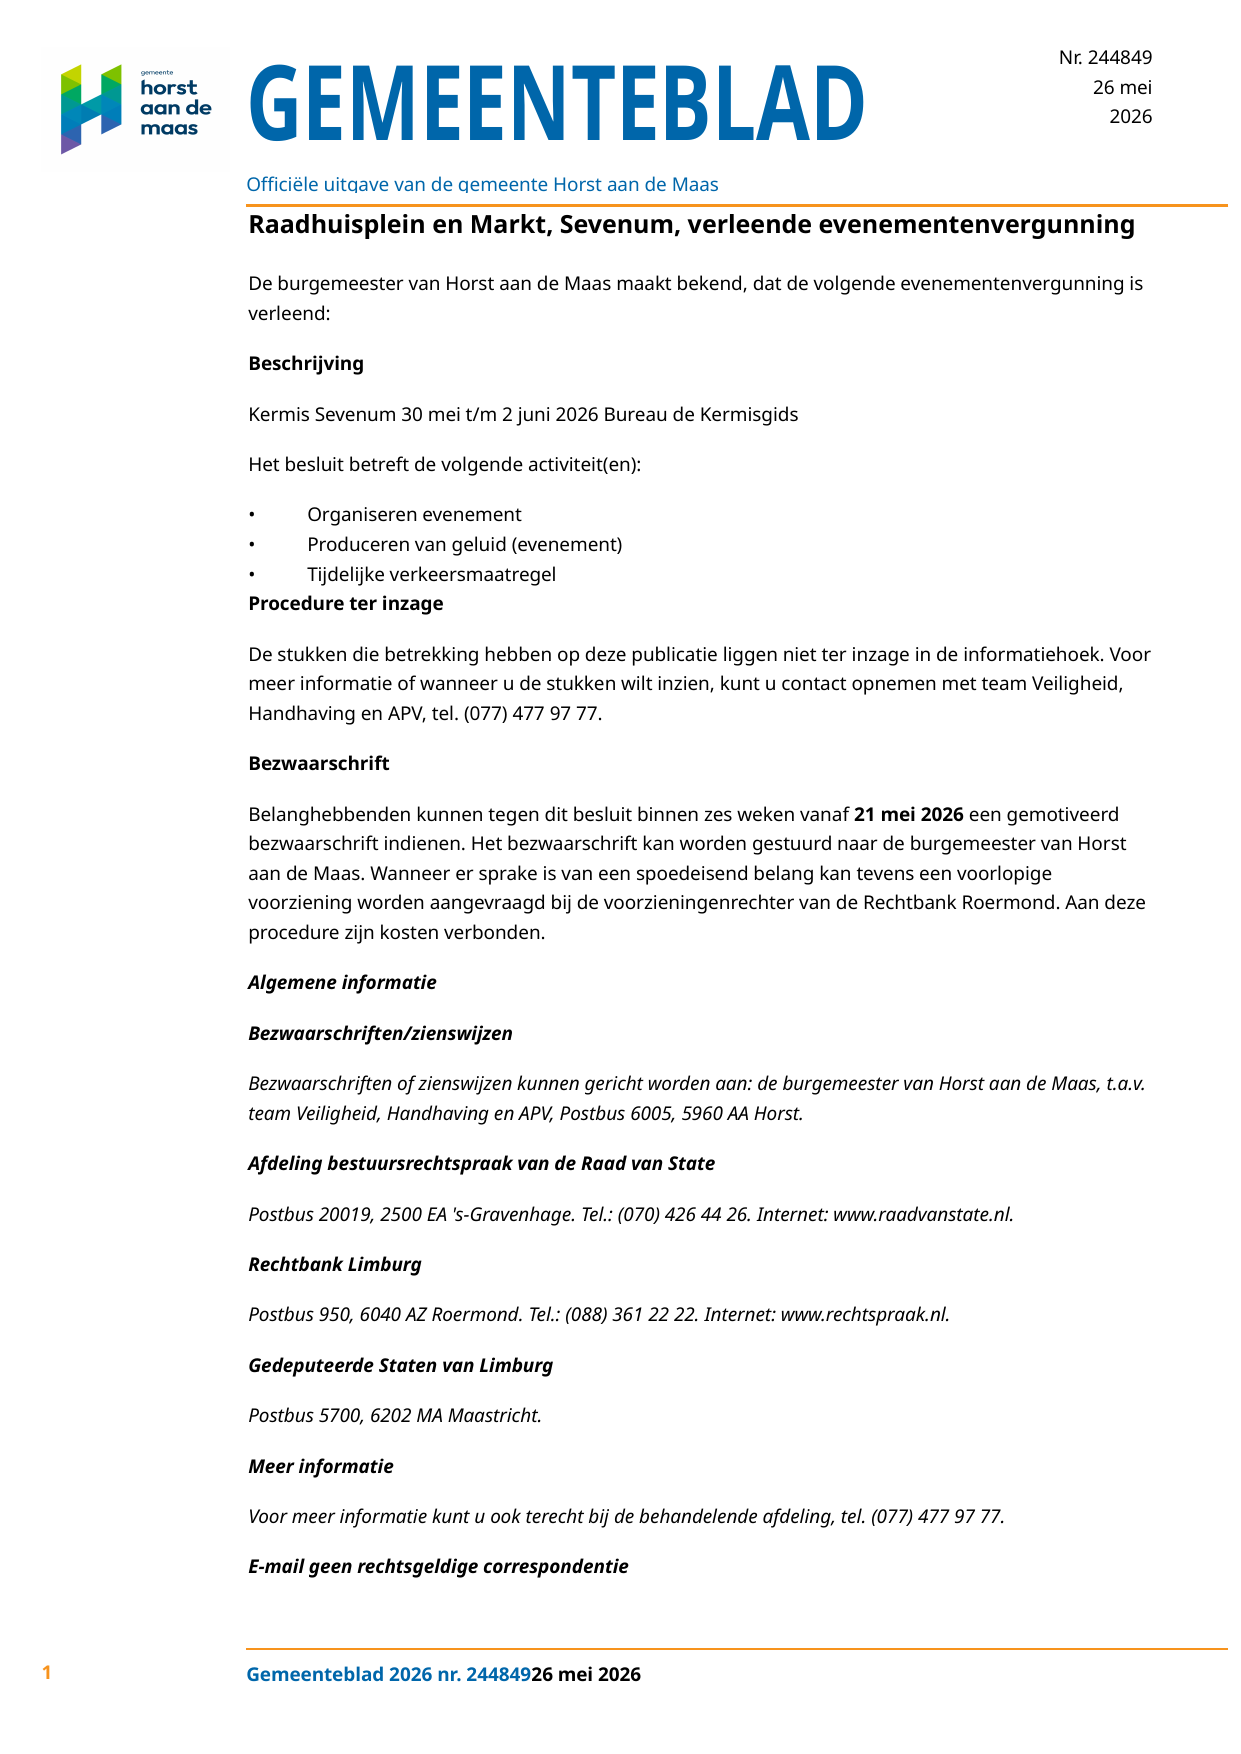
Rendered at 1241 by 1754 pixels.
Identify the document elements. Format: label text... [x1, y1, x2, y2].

text Bezwaarschrift [248, 750, 1152, 776]
text De stukken die betrekking hebben op deze publicatie liggen niet ter inzage in de informatiehoek. Voor meer informatie of wanneer u de stukken wilt inzien, kunt u contact opnemen met team Veiligheid, Handhaving en APV, tel. (077) 477 97 77. [248, 641, 1152, 726]
picture [41, 47, 231, 172]
text Afdeling bestuursrechtspraak van de Raad van State [248, 1150, 1152, 1176]
text Postbus 950, 6040 AZ Roermond. Tel.: (088) 361 22 22. Internet: www.rechtspraak.nl. [248, 1302, 1152, 1327]
text Procedure ter inzage [248, 590, 1152, 616]
text Rechtbank Limburg [248, 1251, 1152, 1277]
text Postbus 5700, 6202 MA Maastricht. [248, 1402, 1152, 1428]
list Organiseren evenement [248, 502, 1152, 527]
text Postbus 20019, 2500 EA 's-Gravenhage. Tel.: (070) 426 44 26. Internet: www.raadvanstate.nl. [248, 1201, 1152, 1226]
text Meer informatie [248, 1453, 1152, 1478]
text Gedeputeerde Staten van Limburg [248, 1352, 1152, 1378]
text Bezwaarschriften/zienswijzen [248, 1020, 1152, 1046]
text Het besluit betreft de volgende activiteit(en): [248, 451, 1152, 477]
text E-mail geen rechtsgeldige correspondentie [248, 1554, 1152, 1579]
text Bezwaarschriften of zienswijzen kunnen gericht worden aan: de burgemeester van Horst aan de Maas, t.a.v. team Veiligheid, Handhaving en APV, Postbus 6005, 5960 AA Horst. [248, 1070, 1152, 1126]
list Tijdelijke verkeersmaatregel [248, 561, 1152, 586]
text Voor meer informatie kunt u ook terecht bij de behandelende afdeling, tel. (077) 477 97 77. [248, 1503, 1152, 1529]
list Produceren van geluid (evenement) [248, 531, 1152, 557]
text Algemene informatie [248, 969, 1152, 995]
text De burgemeester van Horst aan de Maas maakt bekend, dat de volgende evenementenvergunning is verleend: [248, 270, 1152, 326]
text Kermis Sevenum 30 mei t/m 2 juni 2026 Bureau de Kermisgids [248, 401, 1152, 426]
text Raadhuisplein en Markt, Sevenum, verleende evenementenvergunning [248, 207, 1152, 241]
text Belanghebbenden kunnen tegen dit besluit binnen zes weken vanaf 21 mei 2026 een gemotiveerd bezwaarschrift indienen. Het bezwaarschrift kan worden gestuurd naar de burgemeester van Horst aan de Maas. Wanneer er sprake is van een spoedeisend belang kan tevens een voorlopige voorziening worden aangevraagd bij de voorzieningenrechter van de Rechtbank Roermond. Aan deze procedure zijn kosten verbonden. [248, 801, 1152, 945]
text Beschrijving [248, 350, 1152, 376]
